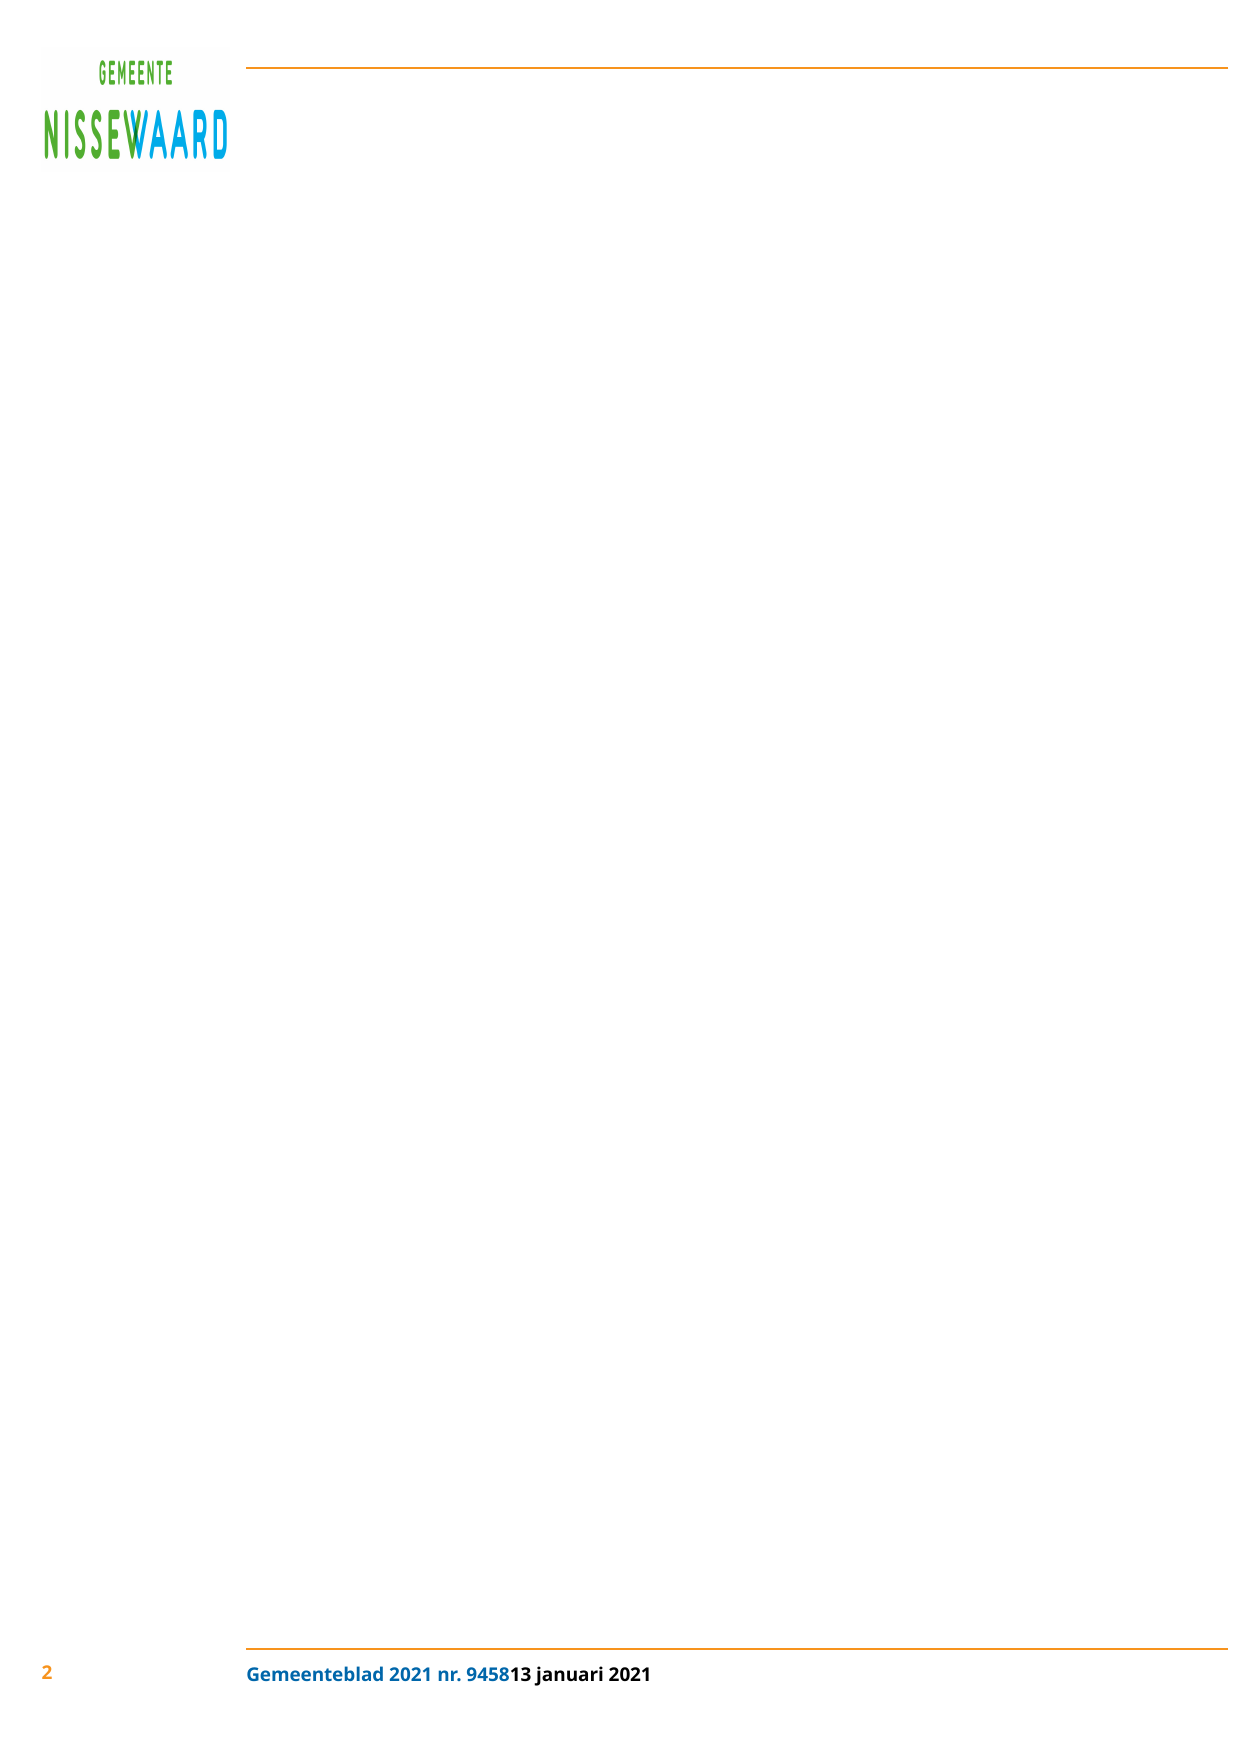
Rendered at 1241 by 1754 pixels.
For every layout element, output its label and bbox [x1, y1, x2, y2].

picture [41, 47, 231, 172]
